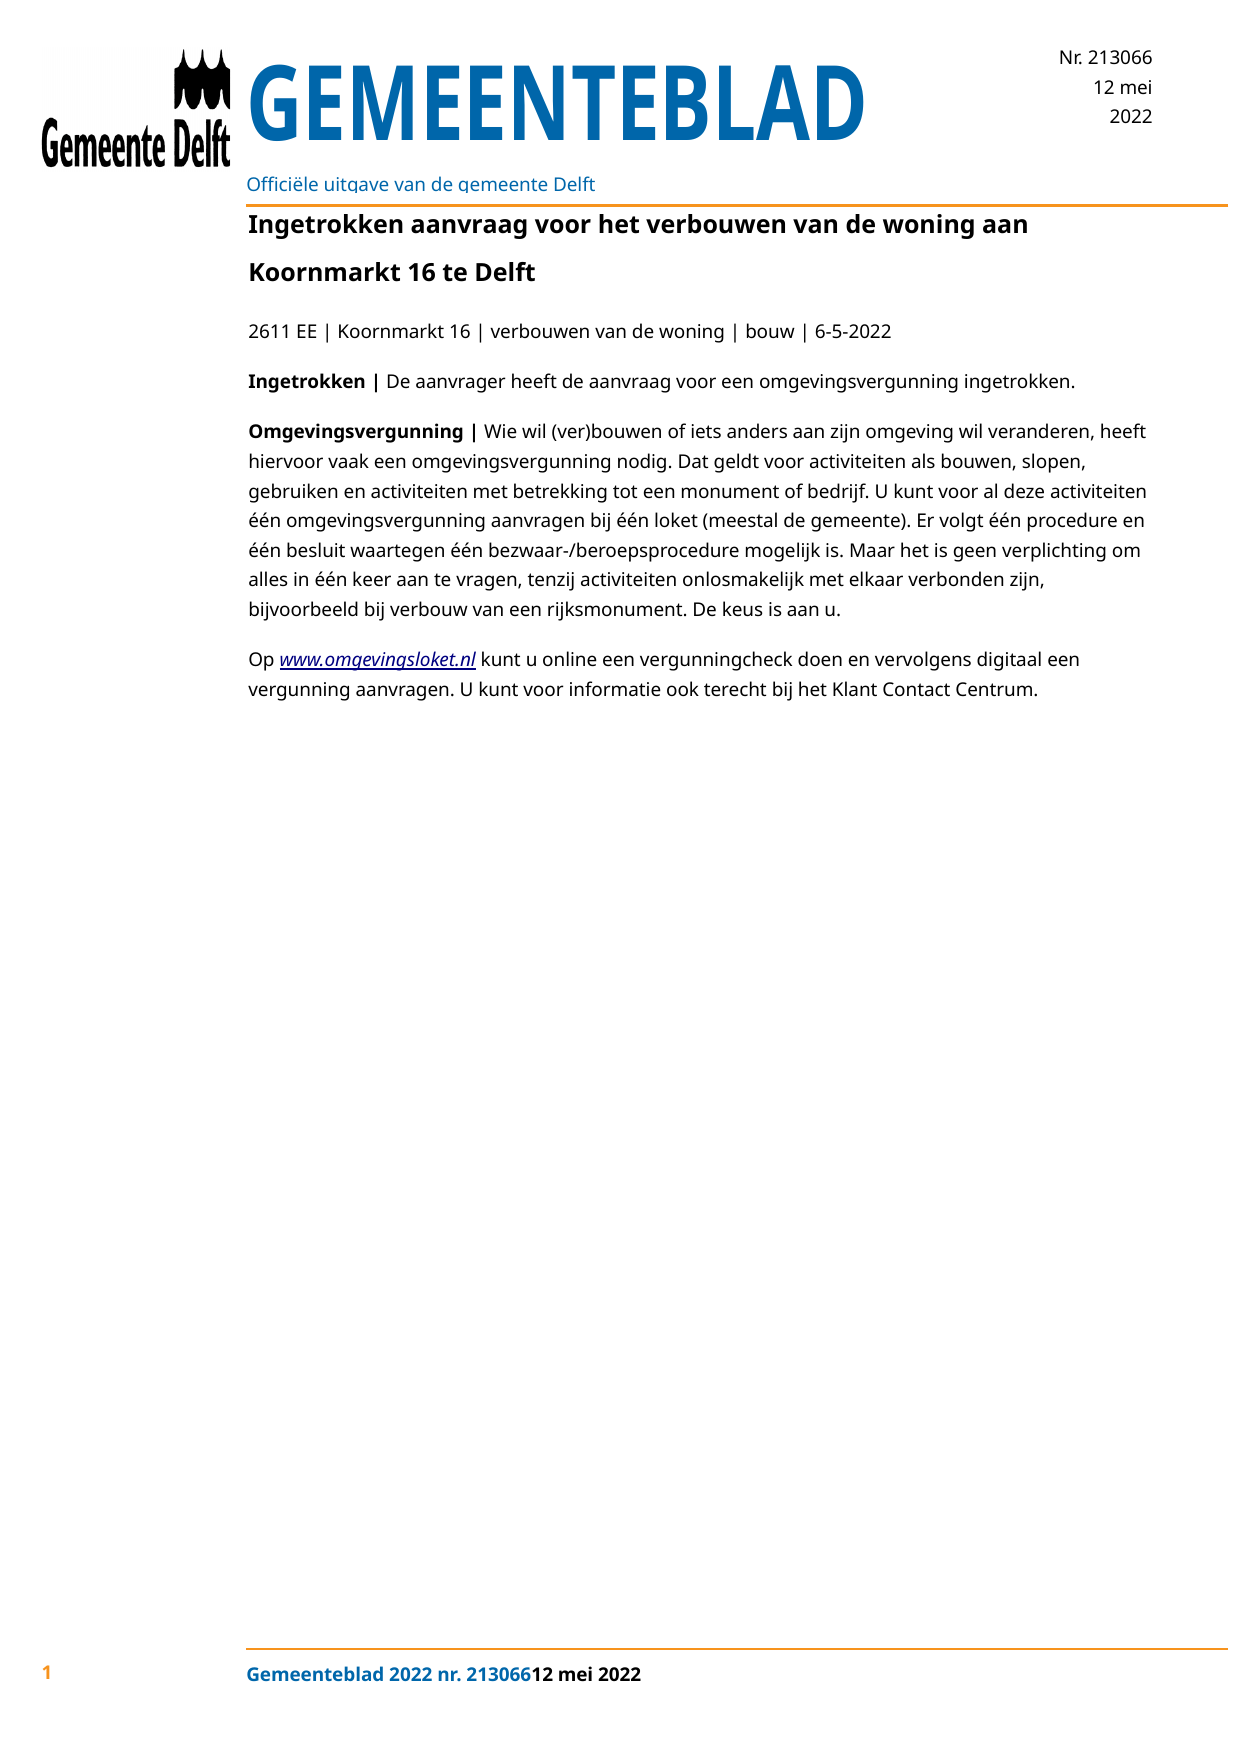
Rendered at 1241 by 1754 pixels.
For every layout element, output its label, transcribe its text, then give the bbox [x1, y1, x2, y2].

text Op www.omgevingsloket.nl kunt u online een vergunningcheck doen en vervolgens digitaal een vergunning aanvragen. U kunt voor informatie ook terecht bij het Klant Contact Centrum. [248, 647, 1152, 702]
text 2611 EE | Koornmarkt 16 | verbouwen van de woning | bouw | 6-5-2022 [248, 318, 1152, 344]
text Ingetrokken | De aanvrager heeft de aanvraag voor een omgevingsvergunning ingetrokken. [248, 368, 1152, 394]
picture [41, 47, 231, 172]
text Ingetrokken aanvraag voor het verbouwen van de woning aan Koornmarkt 16 te Delft [248, 207, 1152, 288]
text Omgevingsvergunning | Wie wil (ver)bouwen of iets anders aan zijn omgeving wil veranderen, heeft hiervoor vaak een omgevingsvergunning nodig. Dat geldt voor activiteiten als bouwen, slopen, gebruiken en activiteiten met betrekking tot een monument of bedrijf. U kunt voor al deze activiteiten één omgevingsvergunning aanvragen bij één loket (meestal de gemeente). Er volgt één procedure en één besluit waartegen één bezwaar-/beroepsprocedure mogelijk is. Maar het is geen verplichting om alles in één keer aan te vragen, tenzij activiteiten onlosmakelijk met elkaar verbonden zijn, bijvoorbeeld bij verbouw van een rijksmonument. De keus is aan u. [248, 419, 1152, 622]
